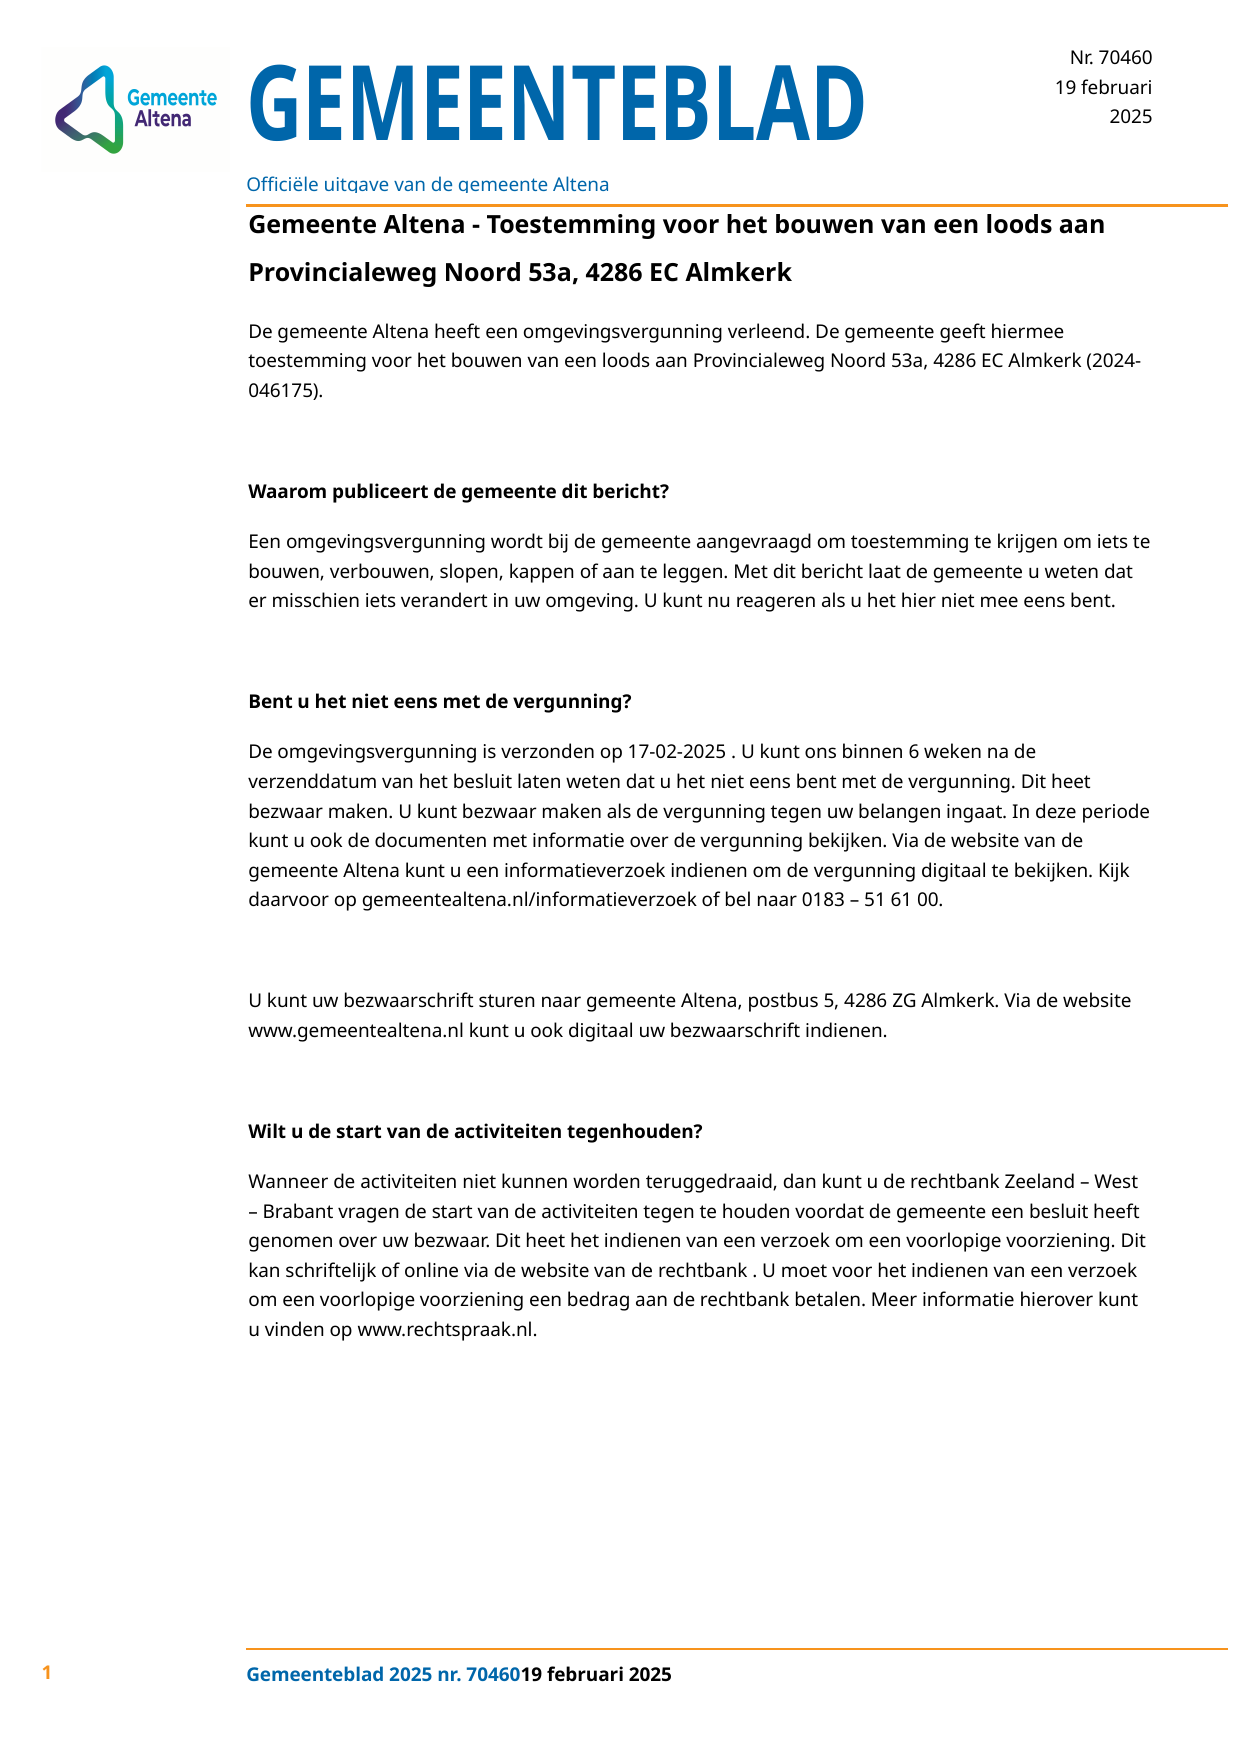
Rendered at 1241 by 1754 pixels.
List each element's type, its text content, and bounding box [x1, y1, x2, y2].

text Wilt u de start van de activiteiten tegenhouden? [248, 1118, 1152, 1144]
picture [41, 47, 231, 172]
text De omgevingsvergunning is verzonden op 17-02-2025 . U kunt ons binnen 6 weken na de verzenddatum van het besluit laten weten dat u het niet eens bent met de vergunning. Dit heet bezwaar maken. U kunt bezwaar maken als de vergunning tegen uw belangen ingaat. In deze periode kunt u ook de documenten met informatie over de vergunning bekijken. Via de website van de gemeente Altena kunt u een informatieverzoek indienen om de vergunning digitaal te bekijken. Kijk daarvoor op gemeentealtena.nl/informatieverzoek of bel naar 0183 – 51 61 00. [248, 739, 1152, 912]
text Een omgevingsvergunning wordt bij de gemeente aangevraagd om toestemming te krijgen om iets te bouwen, verbouwen, slopen, kappen of aan te leggen. Met dit bericht laat de gemeente u weten dat er misschien iets verandert in uw omgeving. U kunt nu reageren als u het hier niet mee eens bent. [248, 528, 1152, 613]
text De gemeente Altena heeft een omgevingsvergunning verleend. De gemeente geeft hiermee toestemming voor het bouwen van een loods aan Provincialeweg Noord 53a, 4286 EC Almkerk (2024-046175). [248, 318, 1152, 403]
text Wanneer de activiteiten niet kunnen worden teruggedraaid, dan kunt u de rechtbank Zeeland – West – Brabant vragen de start van de activiteiten tegen te houden voordat de gemeente een besluit heeft genomen over uw bezwaar. Dit heet het indienen van een verzoek om een voorlopige voorziening. Dit kan schriftelijk of online via de website van de rechtbank . U moet voor het indienen van een verzoek om een voorlopige voorziening een bedrag aan de rechtbank betalen. Meer informatie hierover kunt u vinden op www.rechtspraak.nl. [248, 1168, 1152, 1342]
text Bent u het niet eens met de vergunning? [248, 688, 1152, 714]
text Gemeente Altena - Toestemming voor het bouwen van een loods aan Provincialeweg Noord 53a, 4286 EC Almkerk [248, 207, 1152, 288]
text Waarom publiceert de gemeente dit bericht? [248, 478, 1152, 504]
text U kunt uw bezwaarschrift sturen naar gemeente Altena, postbus 5, 4286 ZG Almkerk. Via de website www.gemeentealtena.nl kunt u ook digitaal uw bezwaarschrift indienen. [248, 987, 1152, 1043]
